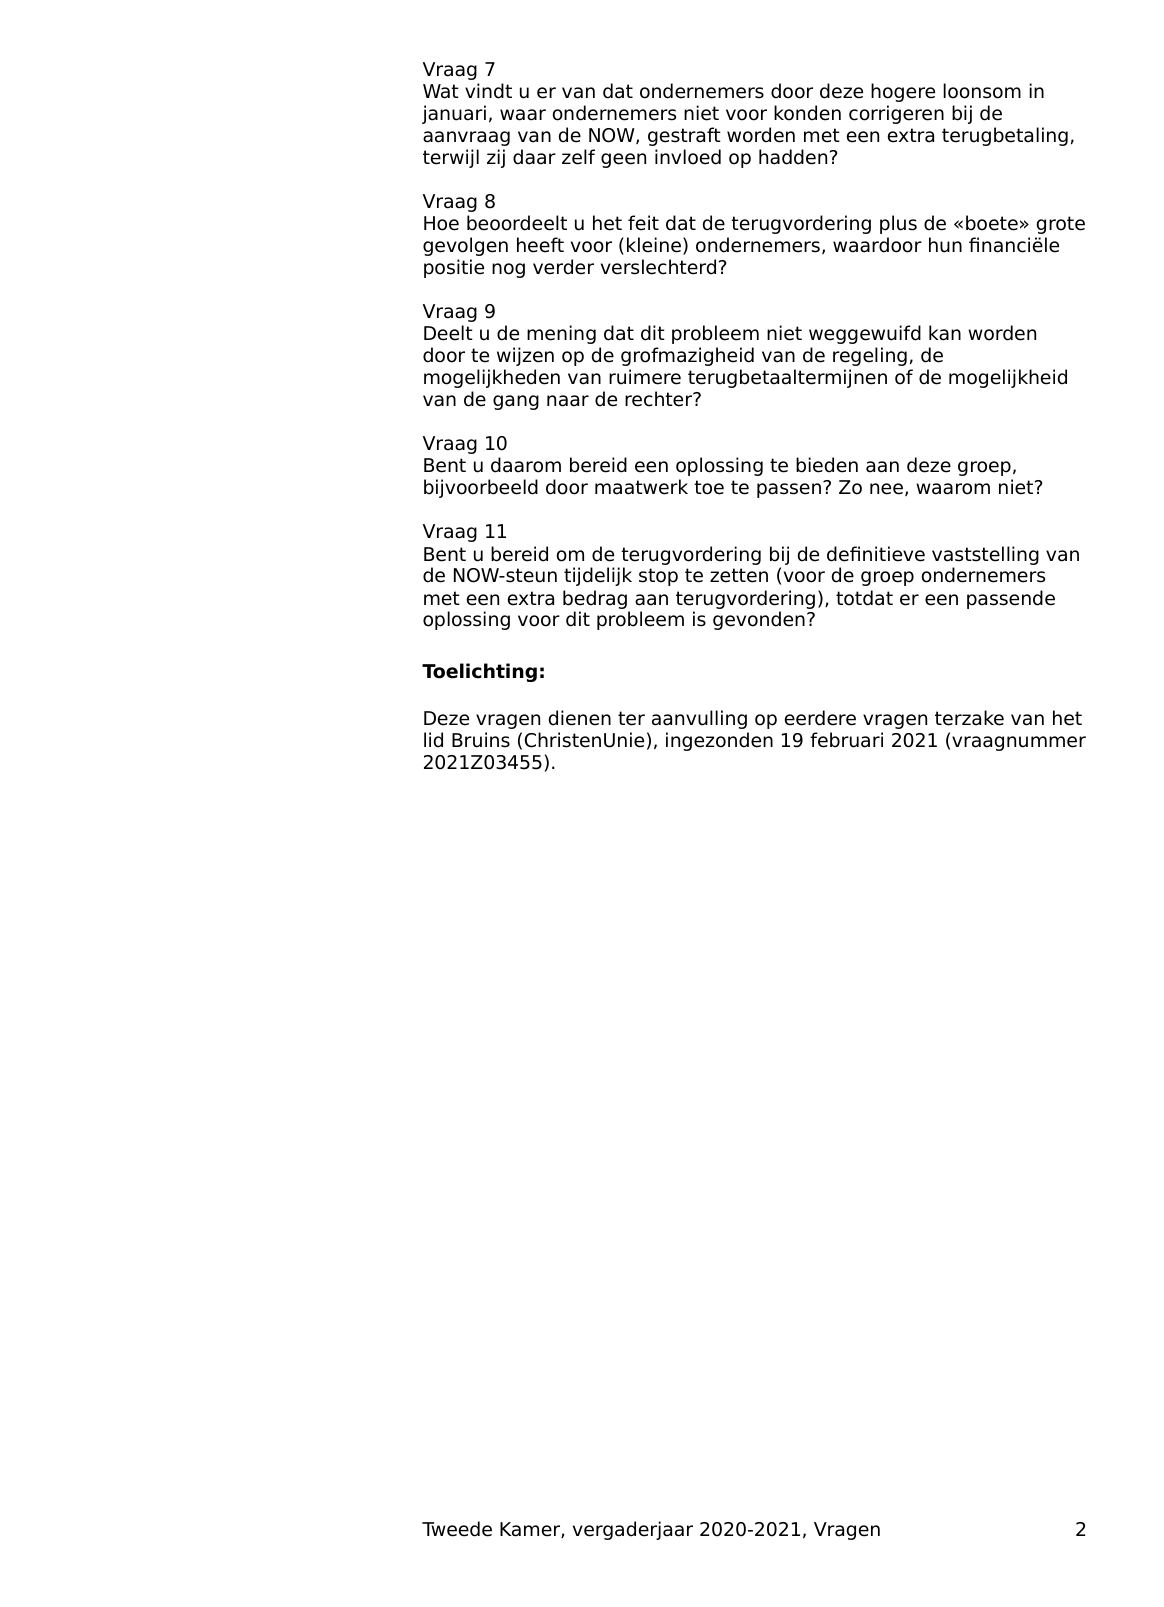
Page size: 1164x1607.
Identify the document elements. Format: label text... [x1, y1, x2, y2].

text Bent u daarom bereid een oplossing te bieden aan deze groep, bijvoorbeeld door maatwerk toe te passen? Zo nee, waarom niet? [422, 455, 1087, 499]
text Vraag 8 [422, 191, 1087, 213]
subtitle Toelichting: [422, 661, 1087, 683]
text Hoe beoordeelt u het feit dat de terugvordering plus de «boete» grote gevolgen heeft voor (kleine) ondernemers, waardoor hun financiële positie nog verder verslechterd? [422, 213, 1087, 279]
text Vraag 7 [422, 59, 1087, 81]
text Vraag 9 [422, 301, 1087, 323]
text Bent u bereid om de terugvordering bij de definitieve vaststelling van de NOW-steun tijdelijk stop te zetten (voor de groep ondernemers met een extra bedrag aan terugvordering), totdat er een passende oplossing voor dit probleem is gevonden? [422, 543, 1087, 631]
text Vraag 11 [422, 521, 1087, 543]
text Deze vragen dienen ter aanvulling op eerdere vragen terzake van het lid Bruins (ChristenUnie), ingezonden 19 februari 2021 (vraagnummer 2021Z03455). [422, 708, 1087, 774]
text Deelt u de mening dat dit probleem niet weggewuifd kan worden door te wijzen op de grofmazigheid van de regeling, de mogelijkheden van ruimere terugbetaaltermijnen of de mogelijkheid van de gang naar de rechter? [422, 323, 1087, 411]
text Vraag 10 [422, 433, 1087, 455]
text Wat vindt u er van dat ondernemers door deze hogere loonsom in januari, waar ondernemers niet voor konden corrigeren bij de aanvraag van de NOW, gestraft worden met een extra terugbetaling, terwijl zij daar zelf geen invloed op hadden? [422, 81, 1087, 169]
